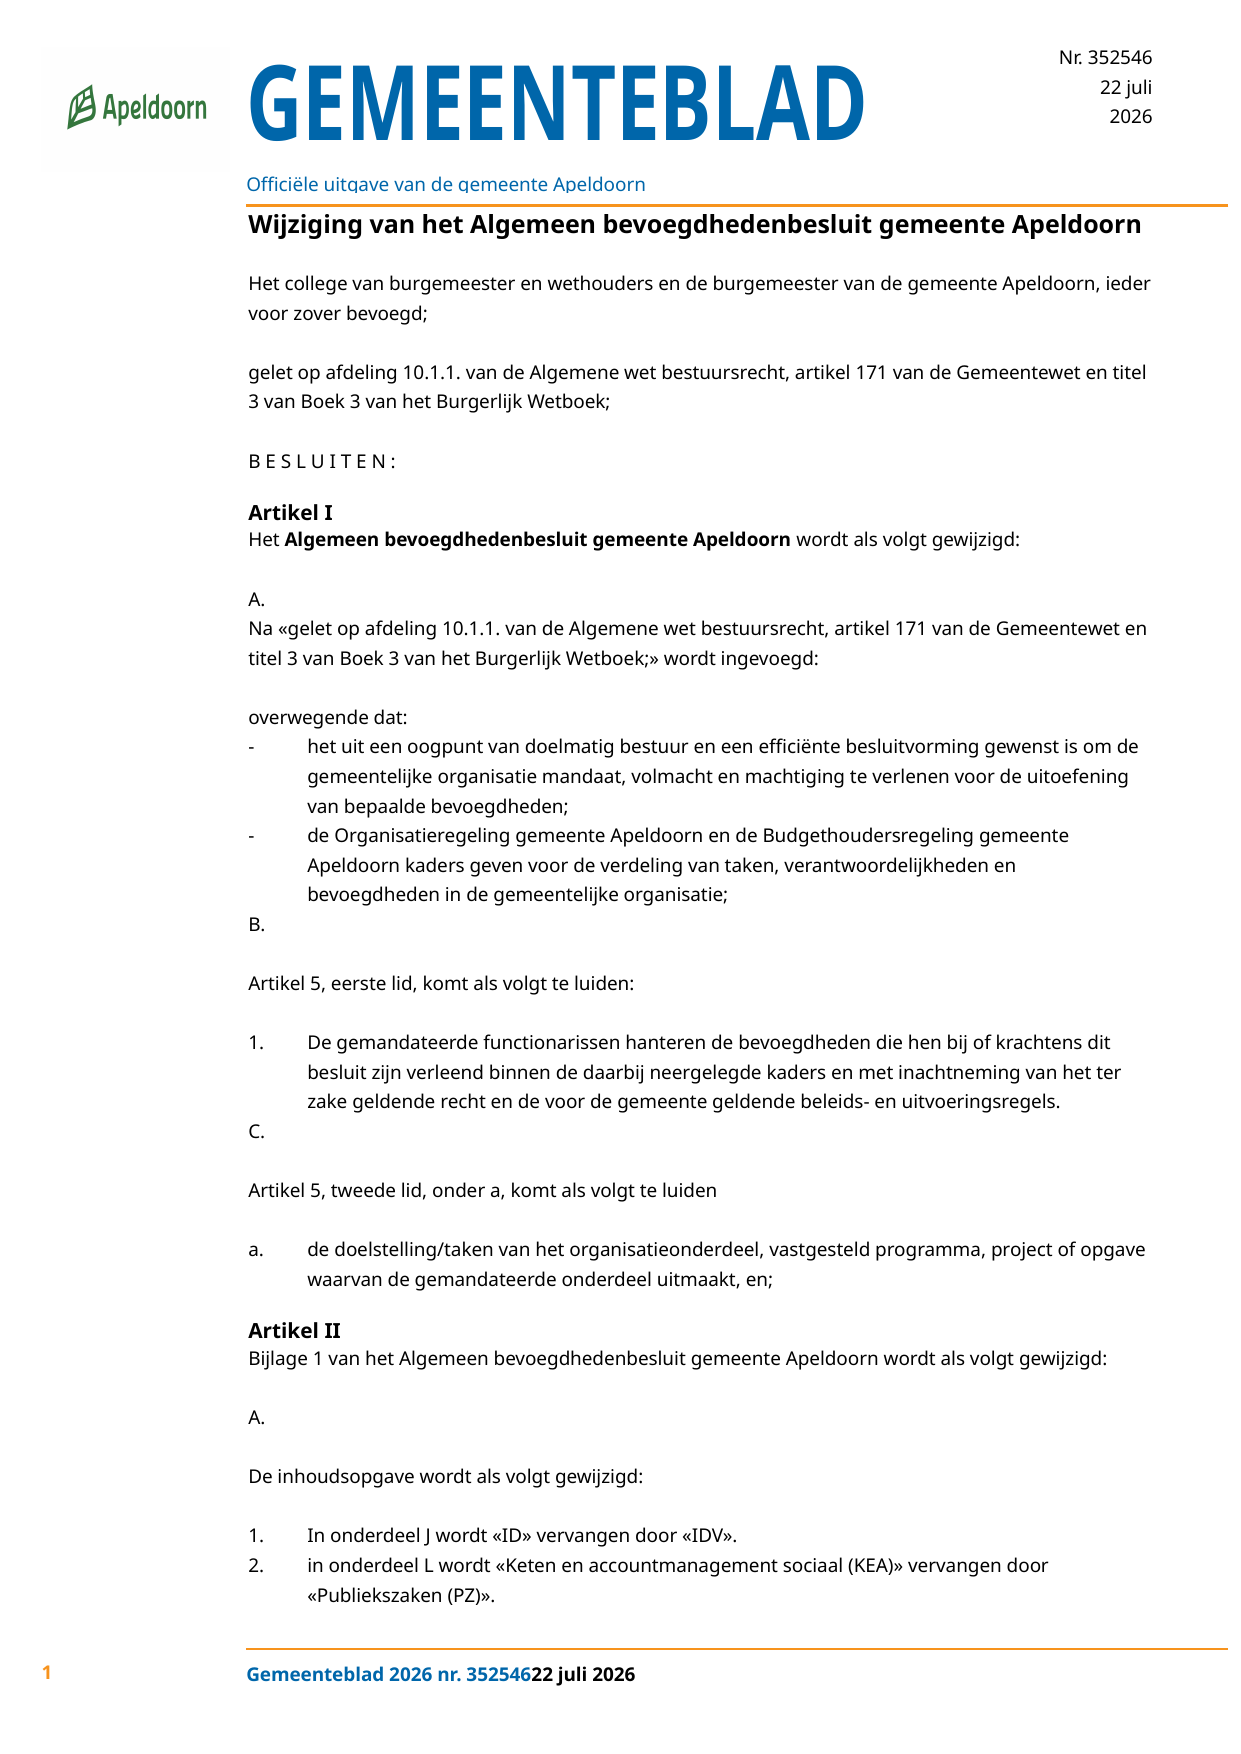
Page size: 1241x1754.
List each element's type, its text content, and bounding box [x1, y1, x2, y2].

text B. [248, 911, 1152, 937]
list in onderdeel L wordt «Keten en accountmanagement sociaal (KEA)» vervangen door «Publiekszaken (PZ)». [248, 1552, 1152, 1607]
list de Organisatieregeling gemeente Apeldoorn en de Budgethoudersregeling gemeente Apeldoorn kaders geven voor de verdeling van taken, verantwoordelijkheden en bevoegdheden in de gemeentelijke organisatie; [248, 822, 1152, 907]
text gelet op afdeling 10.1.1. van de Algemene wet bestuursrecht, artikel 171 van de Gemeentewet en titel 3 van Boek 3 van het Burgerlijk Wetboek; [248, 359, 1152, 414]
text C. [248, 1118, 1152, 1144]
text A. [248, 586, 1152, 612]
text Artikel II [248, 1317, 1152, 1345]
text Artikel 5, tweede lid, onder a, komt als volgt te luiden [248, 1177, 1152, 1203]
list de doelstelling/taken van het organisatieonderdeel, vastgesteld programma, project of opgave waarvan de gemandateerde onderdeel uitmaakt, en; [248, 1237, 1152, 1292]
text overwegende dat: [248, 704, 1152, 730]
text Het college van burgemeester en wethouders en de burgemeester van de gemeente Apeldoorn, ieder voor zover bevoegd; [248, 270, 1152, 326]
text Het Algemeen bevoegdhedenbesluit gemeente Apeldoorn wordt als volgt gewijzigd: [248, 527, 1152, 552]
text A. [248, 1404, 1152, 1430]
list het uit een oogpunt van doelmatig bestuur en een efficiënte besluitvorming gewenst is om de gemeentelijke organisatie mandaat, volmacht en machtiging te verlenen voor de uitoefening van bepaalde bevoegdheden; [248, 734, 1152, 819]
text Bijlage 1 van het Algemeen bevoegdhedenbesluit gemeente Apeldoorn wordt als volgt gewijzigd: [248, 1345, 1152, 1371]
text B E S L U I T E N : [248, 448, 1152, 473]
list De gemandateerde functionarissen hanteren de bevoegdheden die hen bij of krachtens dit besluit zijn verleend binnen de daarbij neergelegde kaders en met inachtneming van het ter zake geldende recht en de voor de gemeente geldende beleids- en uitvoeringsregels. [248, 1029, 1152, 1114]
list In onderdeel J wordt «ID» vervangen door «IDV». [248, 1523, 1152, 1548]
text Artikel 5, eerste lid, komt als volgt te luiden: [248, 970, 1152, 996]
text Artikel I [248, 498, 1152, 527]
text De inhoudsopgave wordt als volgt gewijzigd: [248, 1463, 1152, 1489]
picture [41, 47, 231, 172]
text Wijziging van het Algemeen bevoegdhedenbesluit gemeente Apeldoorn [248, 207, 1152, 241]
text Na «gelet op afdeling 10.1.1. van de Algemene wet bestuursrecht, artikel 171 van de Gemeentewet en titel 3 van Boek 3 van het Burgerlijk Wetboek;» wordt ingevoegd: [248, 615, 1152, 671]
